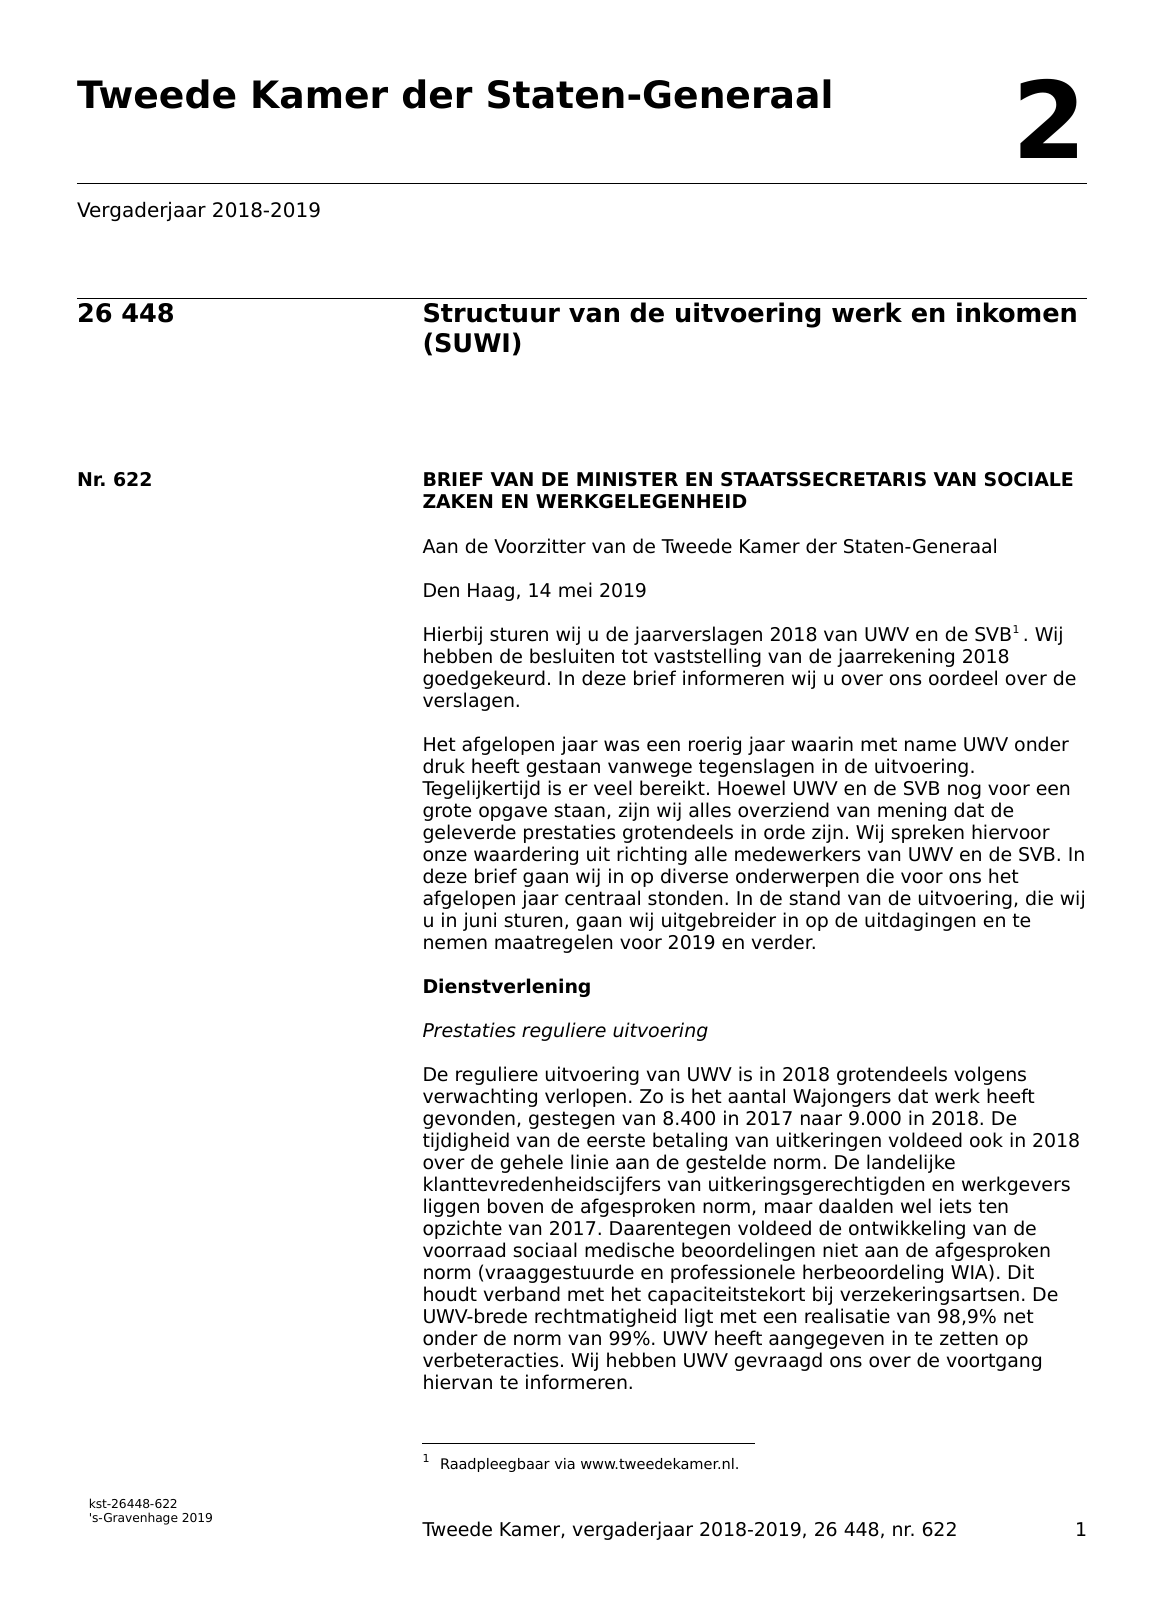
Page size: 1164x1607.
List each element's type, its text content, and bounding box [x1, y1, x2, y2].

text Aan de Voorzitter van de Tweede Kamer der Staten-Generaal [422, 536, 1087, 557]
table_header 2 [886, 59, 1087, 183]
text Raadpleegbaar via www.tweedekamer.nl. [422, 1452, 1087, 1474]
text 's-Gravenhage 2019 [88, 1511, 323, 1525]
subtitle Prestaties reguliere uitvoering [422, 1020, 1087, 1042]
table_cell Vergaderjaar 2018-2019 [77, 184, 1087, 298]
subtitle Dienstverlening [422, 976, 1087, 998]
text Den Haag, 14 mei 2019 [422, 580, 1087, 602]
subtitle 26 448 Structuur van de uitvoering werk en inkomen (SUWI) [77, 299, 1087, 358]
text Hierbij sturen wij u de jaarverslagen 2018 van UWV en de SVB. Wij hebben de besluiten tot vaststelling van de jaarrekening 2018 goedgekeurd. In deze brief informeren wij u over ons oordeel over de verslagen. [422, 624, 1087, 712]
text kst-26448-622 [88, 1497, 323, 1511]
text Het afgelopen jaar was een roerig jaar waarin met name UWV onder druk heeft gestaan vanwege tegenslagen in de uitvoering. Tegelijkertijd is er veel bereikt. Hoewel UWV en de SVB nog voor een grote opgave staan, zijn wij alles overziend van mening dat de geleverde prestaties grotendeels in orde zijn. Wij spreken hiervoor onze waardering uit richting alle medewerkers van UWV en de SVB. In deze brief gaan wij in op diverse onderwerpen die voor ons het afgelopen jaar centraal stonden. In de stand van de uitvoering, die wij u in juni sturen, gaan wij uitgebreider in op de uitdagingen en te nemen maatregelen voor 2019 en verder. [422, 734, 1087, 954]
table_header Tweede Kamer der Staten-Generaal [77, 59, 886, 183]
subtitle Nr. 622 BRIEF VAN DE MINISTER EN STAATSSECRETARIS VAN SOCIALE ZAKEN EN WERKGELEGENHEID [77, 469, 1087, 513]
text De reguliere uitvoering van UWV is in 2018 grotendeels volgens verwachting verlopen. Zo is het aantal Wajongers dat werk heeft gevonden, gestegen van 8.400 in 2017 naar 9.000 in 2018. De tijdigheid van de eerste betaling van uitkeringen voldeed ook in 2018 over de gehele linie aan de gestelde norm. De landelijke klanttevredenheidscijfers van uitkeringsgerechtigden en werkgevers liggen boven de afgesproken norm, maar daalden wel iets ten opzichte van 2017. Daarentegen voldeed de ontwikkeling van de voorraad sociaal medische beoordelingen niet aan de afgesproken norm (vraaggestuurde en professionele herbeoordeling WIA). Dit houdt verband met het capaciteitstekort bij verzekeringsartsen. De UWV-brede rechtmatigheid ligt met een realisatie van 98,9% net onder de norm van 99%. UWV heeft aangegeven in te zetten op verbeteracties. Wij hebben UWV gevraagd ons over de voortgang hiervan te informeren. [422, 1064, 1087, 1394]
